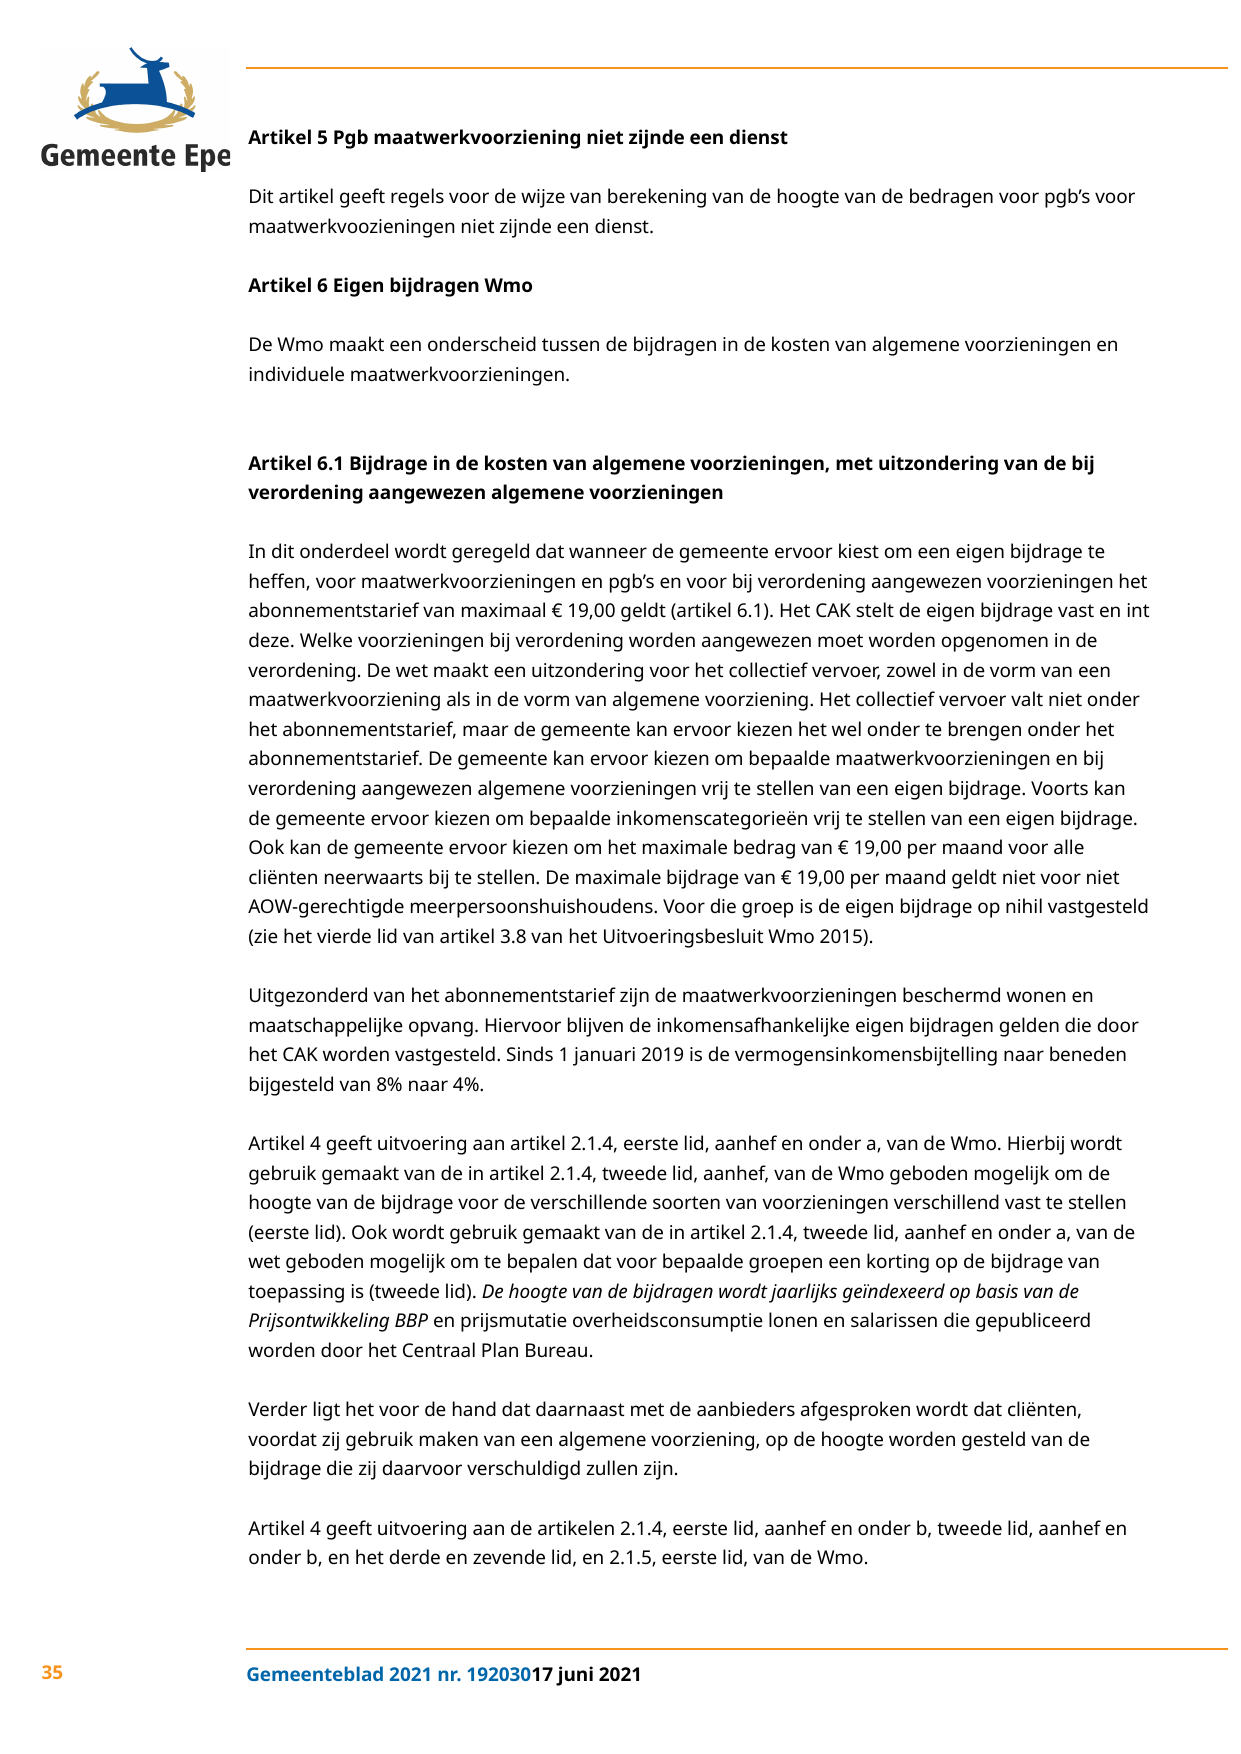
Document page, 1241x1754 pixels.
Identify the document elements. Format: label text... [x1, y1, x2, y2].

text Uitgezonderd van het abonnementstarief zijn de maatwerkvoorzieningen beschermd wonen en maatschappelijke opvang. Hiervoor blijven de inkomensafhankelijke eigen bijdragen gelden die door het CAK worden vastgesteld. Sinds 1 januari 2019 is de vermogensinkomensbijtelling naar beneden bijgesteld van 8% naar 4%. [248, 982, 1152, 1097]
text Artikel 5 Pgb maatwerkvoorziening niet zijnde een dienst [248, 124, 1152, 150]
text De Wmo maakt een onderscheid tussen de bijdragen in de kosten van algemene voorzieningen en individuele maatwerkvoorzieningen. [248, 331, 1152, 387]
text In dit onderdeel wordt geregeld dat wanneer de gemeente ervoor kiest om een eigen bijdrage te heffen, voor maatwerkvoorzieningen en pgb’s en voor bij verordening aangewezen voorzieningen het abonnementstarief van maximaal € 19,00 geldt (artikel 6.1). Het CAK stelt de eigen bijdrage vast en int deze. Welke voorzieningen bij verordening worden aangewezen moet worden opgenomen in de verordening. De wet maakt een uitzondering voor het collectief vervoer, zowel in de vorm van een maatwerkvoorziening als in de vorm van algemene voorziening. Het collectief vervoer valt niet onder het abonnementstarief, maar de gemeente kan ervoor kiezen het wel onder te brengen onder het abonnementstarief. De gemeente kan ervoor kiezen om bepaalde maatwerkvoorzieningen en bij verordening aangewezen algemene voorzieningen vrij te stellen van een eigen bijdrage. Voorts kan de gemeente ervoor kiezen om bepaalde inkomenscategorieën vrij te stellen van een eigen bijdrage. Ook kan de gemeente ervoor kiezen om het maximale bedrag van € 19,00 per maand voor alle cliënten neerwaarts bij te stellen. De maximale bijdrage van € 19,00 per maand geldt niet voor niet AOW-gerechtigde meerpersoonshuishoudens. Voor die groep is de eigen bijdrage op nihil vastgesteld (zie het vierde lid van artikel 3.8 van het Uitvoeringsbesluit Wmo 2015). [248, 538, 1152, 949]
picture [41, 47, 231, 172]
text Verder ligt het voor de hand dat daarnaast met de aanbieders afgesproken wordt dat cliënten, voordat zij gebruik maken van een algemene voorziening, op de hoogte worden gesteld van de bijdrage die zij daarvoor verschuldigd zullen zijn. [248, 1396, 1152, 1481]
text Artikel 4 geeft uitvoering aan artikel 2.1.4, eerste lid, aanhef en onder a, van de Wmo. Hierbij wordt gebruik gemaakt van de in artikel 2.1.4, tweede lid, aanhef, van de Wmo geboden mogelijk om de hoogte van de bijdrage voor de verschillende soorten van voorzieningen verschillend vast te stellen (eerste lid). Ook wordt gebruik gemaakt van de in artikel 2.1.4, tweede lid, aanhef en onder a, van de wet geboden mogelijk om te bepalen dat voor bepaalde groepen een korting op de bijdrage van toepassing is (tweede lid). De hoogte van de bijdragen wordt jaarlijks geïndexeerd op basis van de Prijsontwikkeling BBP en prijsmutatie overheidsconsumptie lonen en salarissen die gepubliceerd worden door het Centraal Plan Bureau. [248, 1130, 1152, 1363]
text Artikel 6 Eigen bijdragen Wmo [248, 272, 1152, 298]
text Artikel 6.1 Bijdrage in de kosten van algemene voorzieningen, met uitzondering van de bij verordening aangewezen algemene voorzieningen [248, 450, 1152, 505]
text Artikel 4 geeft uitvoering aan de artikelen 2.1.4, eerste lid, aanhef en onder b, tweede lid, aanhef en onder b, en het derde en zevende lid, en 2.1.5, eerste lid, van de Wmo. [248, 1515, 1152, 1570]
text Dit artikel geeft regels voor de wijze van berekening van de hoogte van de bedragen voor pgb’s voor maatwerkvoozieningen niet zijnde een dienst. [248, 183, 1152, 239]
